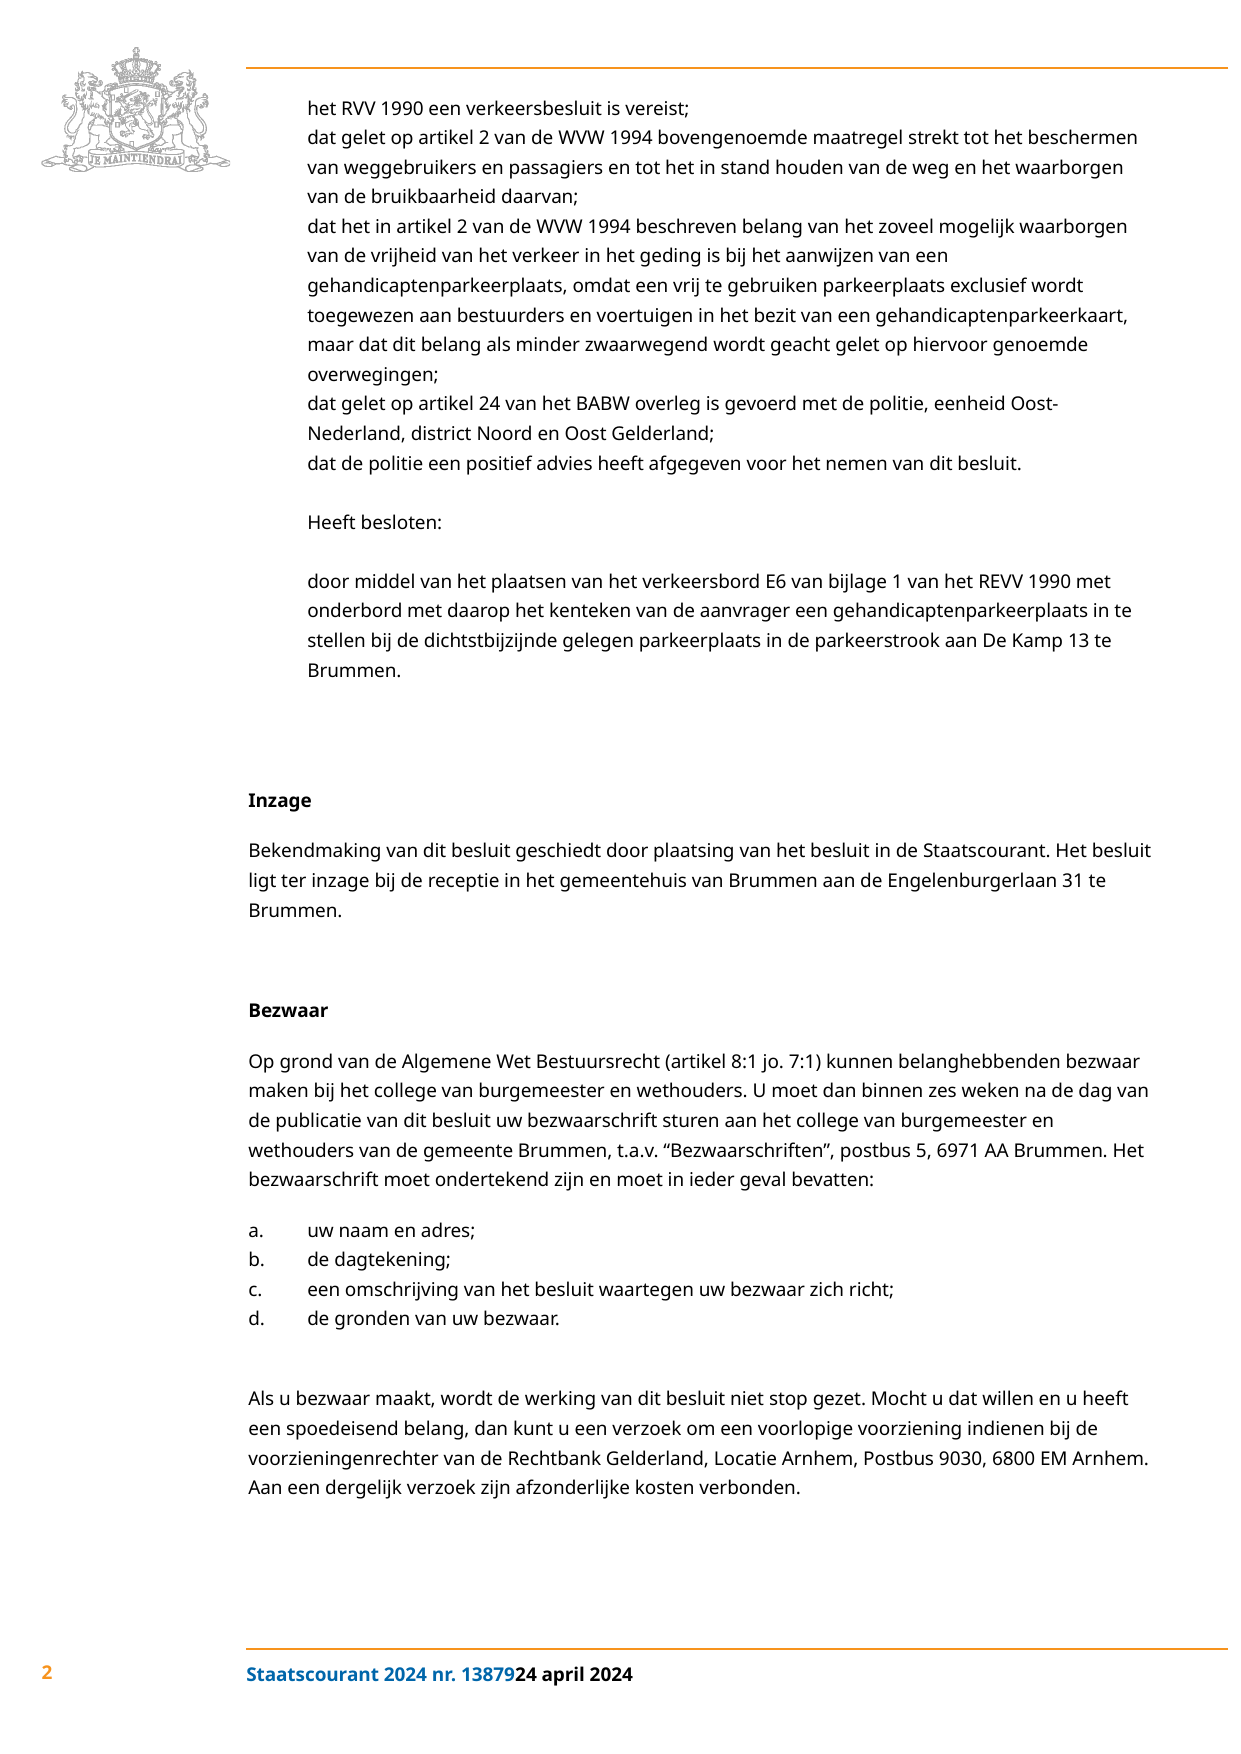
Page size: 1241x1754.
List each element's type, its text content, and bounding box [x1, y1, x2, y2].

text Op grond van de Algemene Wet Bestuursrecht (artikel 8:1 jo. 7:1) kunnen belanghebbenden bezwaar maken bij het college van burgemeester en wethouders. U moet dan binnen zes weken na de dag van de publicatie van dit besluit uw bezwaarschrift sturen aan het college van burgemeester en wethouders van de gemeente Brummen, t.a.v. “Bezwaarschriften”, postbus 5, 6971 AA Brummen. Het bezwaarschrift moet ondertekend zijn en moet in ieder geval bevatten: [248, 1048, 1152, 1192]
list een omschrijving van het besluit waartegen uw bezwaar zich richt; [248, 1276, 1152, 1302]
list dat gelet op artikel 2 van de WVW 1994 bovengenoemde maatregel strekt tot het beschermen van weggebruikers en passagiers en tot het in stand houden van de weg en het waarborgen van de bruikbaarheid daarvan; [248, 124, 1152, 209]
picture [41, 47, 231, 172]
list uw naam en adres; [248, 1217, 1152, 1243]
text Bekendmaking van dit besluit geschiedt door plaatsing van het besluit in de Staatscourant. Het besluit ligt ter inzage bij de receptie in het gemeentehuis van Brummen aan de Engelenburgerlaan 31 te Brummen. [248, 838, 1152, 923]
text Inzage [248, 787, 1152, 813]
list Heeft besloten: [248, 509, 1152, 535]
text Als u bezwaar maakt, wordt de werking van dit besluit niet stop gezet. Mocht u dat willen en u heeft een spoedeisend belang, dan kunt u een verzoek om een voorlopige voorziening indienen bij de voorzieningenrechter van de Rechtbank Gelderland, Locatie Arnhem, Postbus 9030, 6800 EM Arnhem. Aan een dergelijk verzoek zijn afzonderlijke kosten verbonden. [248, 1386, 1152, 1500]
list de gronden van uw bezwaar. [248, 1306, 1152, 1331]
list dat het in artikel 2 van de WVW 1994 beschreven belang van het zoveel mogelijk waarborgen van de vrijheid van het verkeer in het geding is bij het aanwijzen van een gehandicaptenparkeerplaats, omdat een vrij te gebruiken parkeerplaats exclusief wordt toegewezen aan bestuurders en voertuigen in het bezit van een gehandicaptenparkeerkaart, maar dat dit belang als minder zwaarwegend wordt geacht gelet op hiervoor genoemde overwegingen; [248, 213, 1152, 387]
list dat gelet op artikel 24 van het BABW overleg is gevoerd met de politie, eenheid Oost-Nederland, district Noord en Oost Gelderland; [248, 391, 1152, 446]
list door middel van het plaatsen van het verkeersbord E6 van bijlage 1 van het REVV 1990 met onderbord met daarop het kenteken van de aanvrager een gehandicaptenparkeerplaats in te stellen bij de dichtstbijzijnde gelegen parkeerplaats in de parkeerstrook aan De Kamp 13 te Brummen. [248, 568, 1152, 683]
text Bezwaar [248, 998, 1152, 1023]
list het RVV 1990 een verkeersbesluit is vereist; [248, 95, 1152, 121]
list de dagtekening; [248, 1246, 1152, 1272]
list dat de politie een positief advies heeft afgegeven voor het nemen van dit besluit. [248, 450, 1152, 476]
